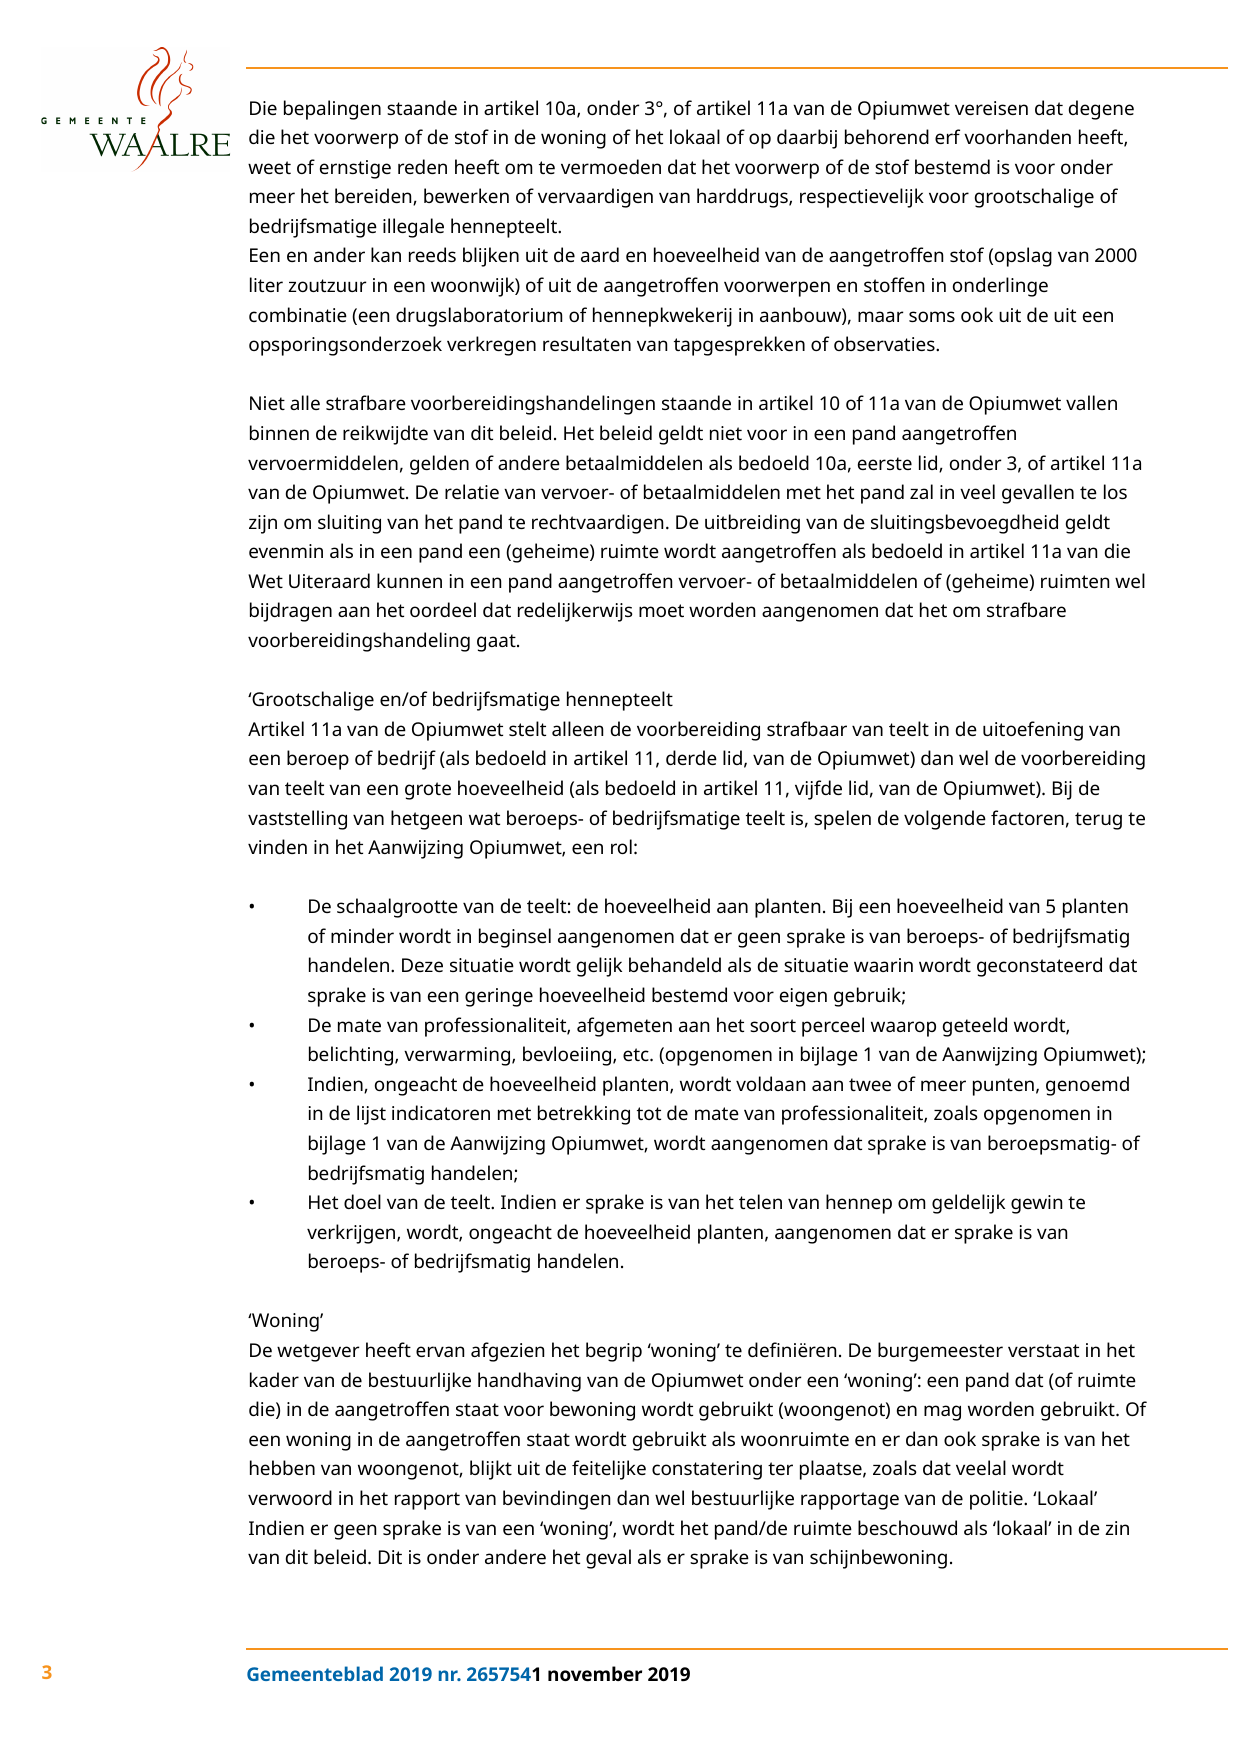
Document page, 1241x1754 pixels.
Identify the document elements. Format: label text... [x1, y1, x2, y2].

text Niet alle strafbare voorbereidingshandelingen staande in artikel 10 of 11a van de Opiumwet vallen binnen de reikwijdte van dit beleid. Het beleid geldt niet voor in een pand aangetroffen vervoermiddelen, gelden of andere betaalmiddelen als bedoeld 10a, eerste lid, onder 3, of artikel 11a van de Opiumwet. De relatie van vervoer- of betaalmiddelen met het pand zal in veel gevallen te los zijn om sluiting van het pand te rechtvaardigen. De uitbreiding van de sluitingsbevoegdheid geldt evenmin als in een pand een (geheime) ruimte wordt aangetroffen als bedoeld in artikel 11a van die Wet Uiteraard kunnen in een pand aangetroffen vervoer- of betaalmiddelen of (geheime) ruimten wel bijdragen aan het oordeel dat redelijkerwijs moet worden aangenomen dat het om strafbare voorbereidingshandeling gaat. [248, 391, 1152, 653]
list Indien, ongeacht de hoeveelheid planten, wordt voldaan aan twee of meer punten, genoemd in de lijst indicatoren met betrekking tot de mate van professionaliteit, zoals opgenomen in bijlage 1 van de Aanwijzing Opiumwet, wordt aangenomen dat sprake is van beroepsmatig- of bedrijfsmatig handelen; [248, 1071, 1152, 1186]
picture [41, 47, 231, 172]
list Het doel van de teelt. Indien er sprake is van het telen van hennep om geldelijk gewin te verkrijgen, wordt, ongeacht de hoeveelheid planten, aangenomen dat er sprake is van beroeps- of bedrijfsmatig handelen. [248, 1189, 1152, 1274]
text Die bepalingen staande in artikel 10a, onder 3°, of artikel 11a van de Opiumwet vereisen dat degene die het voorwerp of de stof in de woning of het lokaal of op daarbij behorend erf voorhanden heeft, weet of ernstige reden heeft om te vermoeden dat het voorwerp of de stof bestemd is voor onder meer het bereiden, bewerken of vervaardigen van harddrugs, respectievelijk voor grootschalige of bedrijfsmatige illegale hennepteelt. [248, 95, 1152, 239]
list De mate van professionaliteit, afgemeten aan het soort perceel waarop geteeld wordt, belichting, verwarming, bevloeiing, etc. (opgenomen in bijlage 1 van de Aanwijzing Opiumwet); [248, 1012, 1152, 1067]
text Een en ander kan reeds blijken uit de aard en hoeveelheid van de aangetroffen stof (opslag van 2000 liter zoutzuur in een woonwijk) of uit de aangetroffen voorwerpen en stoffen in onderlinge combinatie (een drugslaboratorium of hennepkwekerij in aanbouw), maar soms ook uit de uit een opsporingsonderzoek verkregen resultaten van tapgesprekken of observaties. [248, 243, 1152, 357]
text Indien er geen sprake is van een ‘woning’, wordt het pand/de ruimte beschouwd als ‘lokaal’ in de zin van dit beleid. Dit is onder andere het geval als er sprake is van schijnbewoning. [248, 1515, 1152, 1570]
list De schaalgrootte van de teelt: de hoeveelheid aan planten. Bij een hoeveelheid van 5 planten of minder wordt in beginsel aangenomen dat er geen sprake is van beroeps- of bedrijfsmatig handelen. Deze situatie wordt gelijk behandeld als de situatie waarin wordt geconstateerd dat sprake is van een geringe hoeveelheid bestemd voor eigen gebruik; [248, 893, 1152, 1008]
text Artikel 11a van de Opiumwet stelt alleen de voorbereiding strafbaar van teelt in de uitoefening van een beroep of bedrijf (als bedoeld in artikel 11, derde lid, van de Opiumwet) dan wel de voorbereiding van teelt van een grote hoeveelheid (als bedoeld in artikel 11, vijfde lid, van de Opiumwet). Bij de vaststelling van hetgeen wat beroeps- of bedrijfsmatige teelt is, spelen de volgende factoren, terug te vinden in het Aanwijzing Opiumwet, een rol: [248, 716, 1152, 860]
text ‘Grootschalige en/of bedrijfsmatige hennepteelt [248, 686, 1152, 712]
text De wetgever heeft ervan afgezien het begrip ‘woning’ te definiëren. De burgemeester verstaat in het kader van de bestuurlijke handhaving van de Opiumwet onder een ‘woning’: een pand dat (of ruimte die) in de aangetroffen staat voor bewoning wordt gebruikt (woongenot) en mag worden gebruikt. Of een woning in de aangetroffen staat wordt gebruikt als woonruimte en er dan ook sprake is van het hebben van woongenot, blijkt uit de feitelijke constatering ter plaatse, zoals dat veelal wordt verwoord in het rapport van bevindingen dan wel bestuurlijke rapportage van de politie. ‘Lokaal’ [248, 1337, 1152, 1511]
text ‘Woning’ [248, 1308, 1152, 1333]
